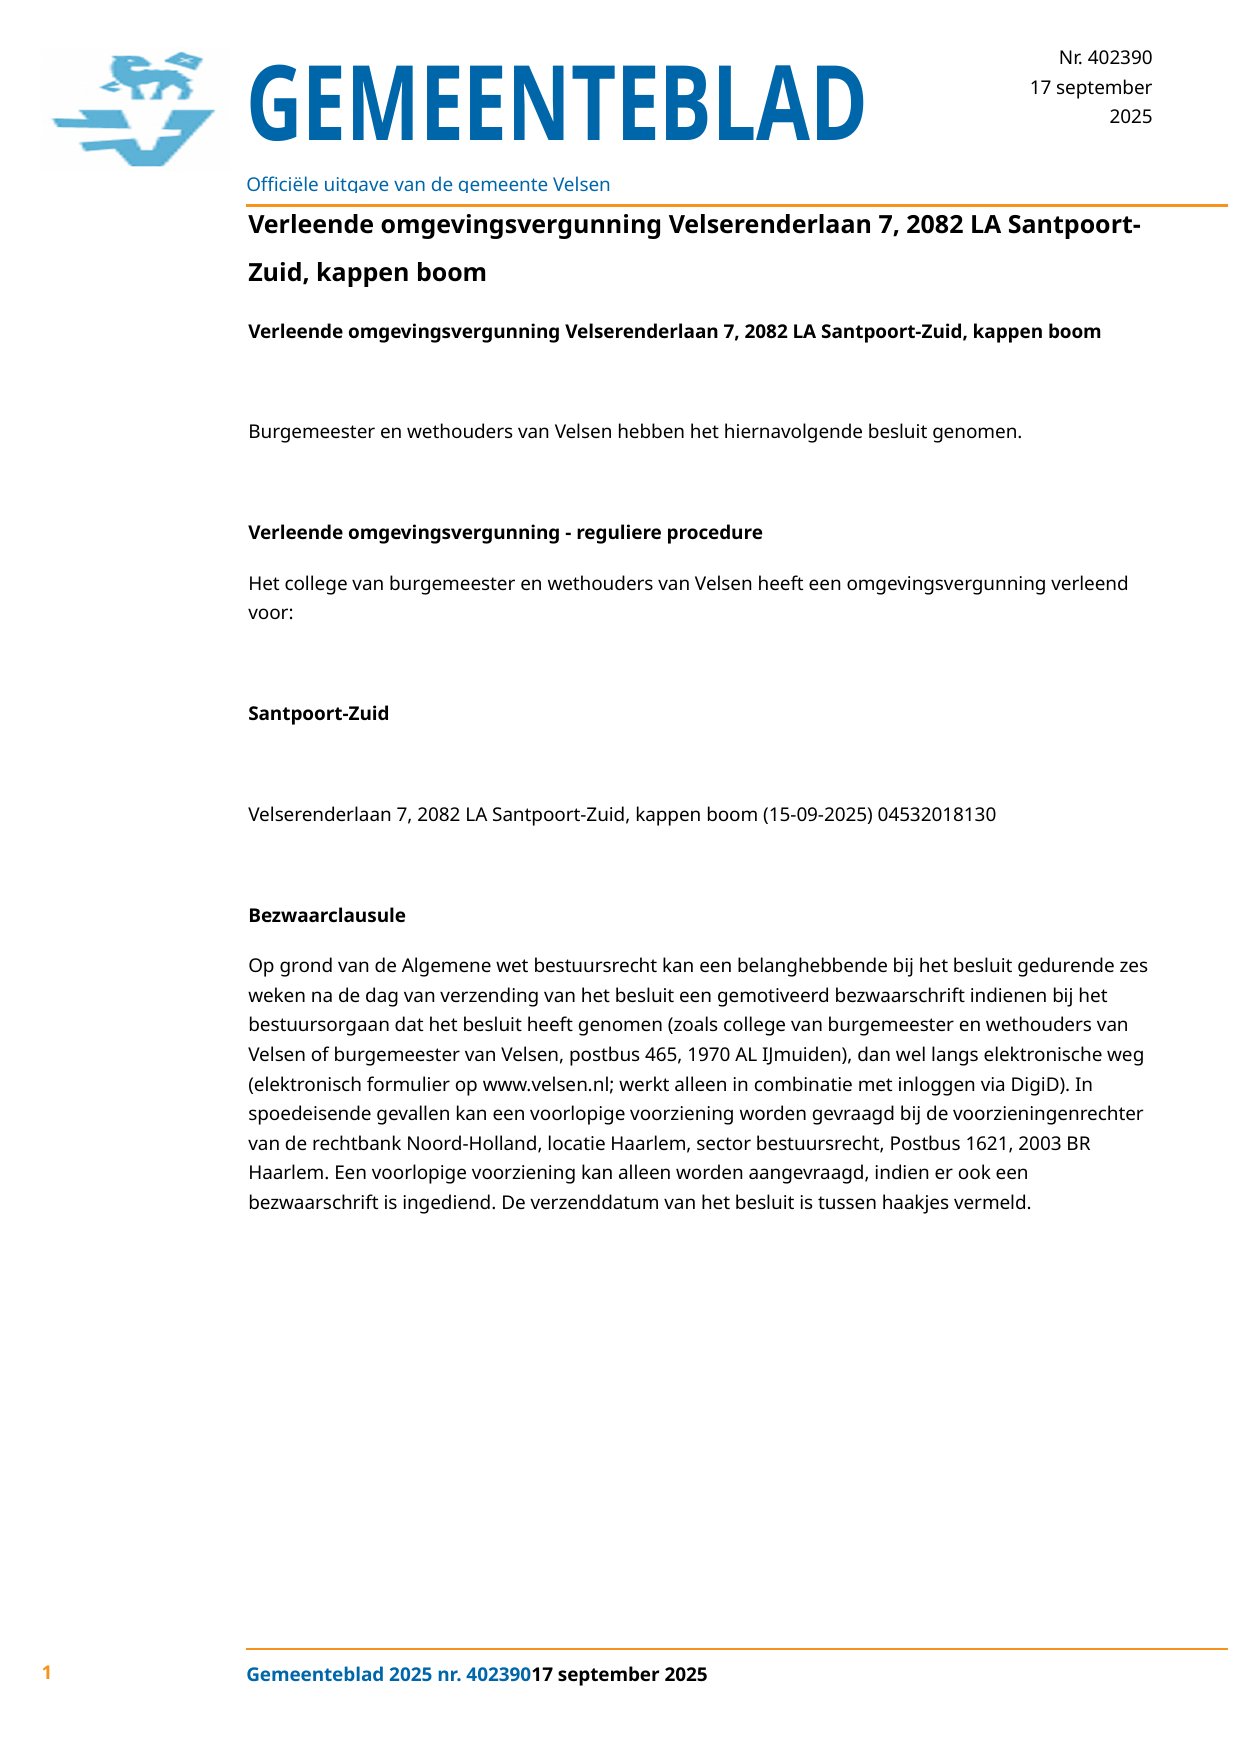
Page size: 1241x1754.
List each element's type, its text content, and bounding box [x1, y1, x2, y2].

text Verleende omgevingsvergunning Velserenderlaan 7, 2082 LA Santpoort-Zuid, kappen boom [248, 318, 1152, 344]
text Burgemeester en wethouders van Velsen hebben het hiernavolgende besluit genomen. [248, 419, 1152, 444]
text Verleende omgevingsvergunning - reguliere procedure [248, 519, 1152, 545]
text Op grond van de Algemene wet bestuursrecht kan een belanghebbende bij het besluit gedurende zes weken na de dag van verzending van het besluit een gemotiveerd bezwaarschrift indienen bij het bestuursorgaan dat het besluit heeft genomen (zoals college van burgemeester en wethouders van Velsen of burgemeester van Velsen, postbus 465, 1970 AL IJmuiden), dan wel langs elektronische weg (elektronisch formulier op www.velsen.nl; werkt alleen in combinatie met inloggen via DigiD). In spoedeisende gevallen kan een voorlopige voorziening worden gevraagd bij de voorzieningenrechter van de rechtbank Noord-Holland, locatie Haarlem, sector bestuursrecht, Postbus 1621, 2003 BR Haarlem. Een voorlopige voorziening kan alleen worden aangevraagd, indien er ook een bezwaarschrift is ingediend. De verzenddatum van het besluit is tussen haakjes vermeld. [248, 952, 1152, 1215]
text Bezwaarclausule [248, 902, 1152, 928]
text Velserenderlaan 7, 2082 LA Santpoort-Zuid, kappen boom (15-09-2025) 04532018130 [248, 801, 1152, 827]
text Santpoort-Zuid [248, 700, 1152, 726]
text Het college van burgemeester en wethouders van Velsen heeft een omgevingsvergunning verleend voor: [248, 570, 1152, 625]
text Verleende omgevingsvergunning Velserenderlaan 7, 2082 LA Santpoort-Zuid, kappen boom [248, 207, 1152, 288]
picture [41, 47, 231, 172]
